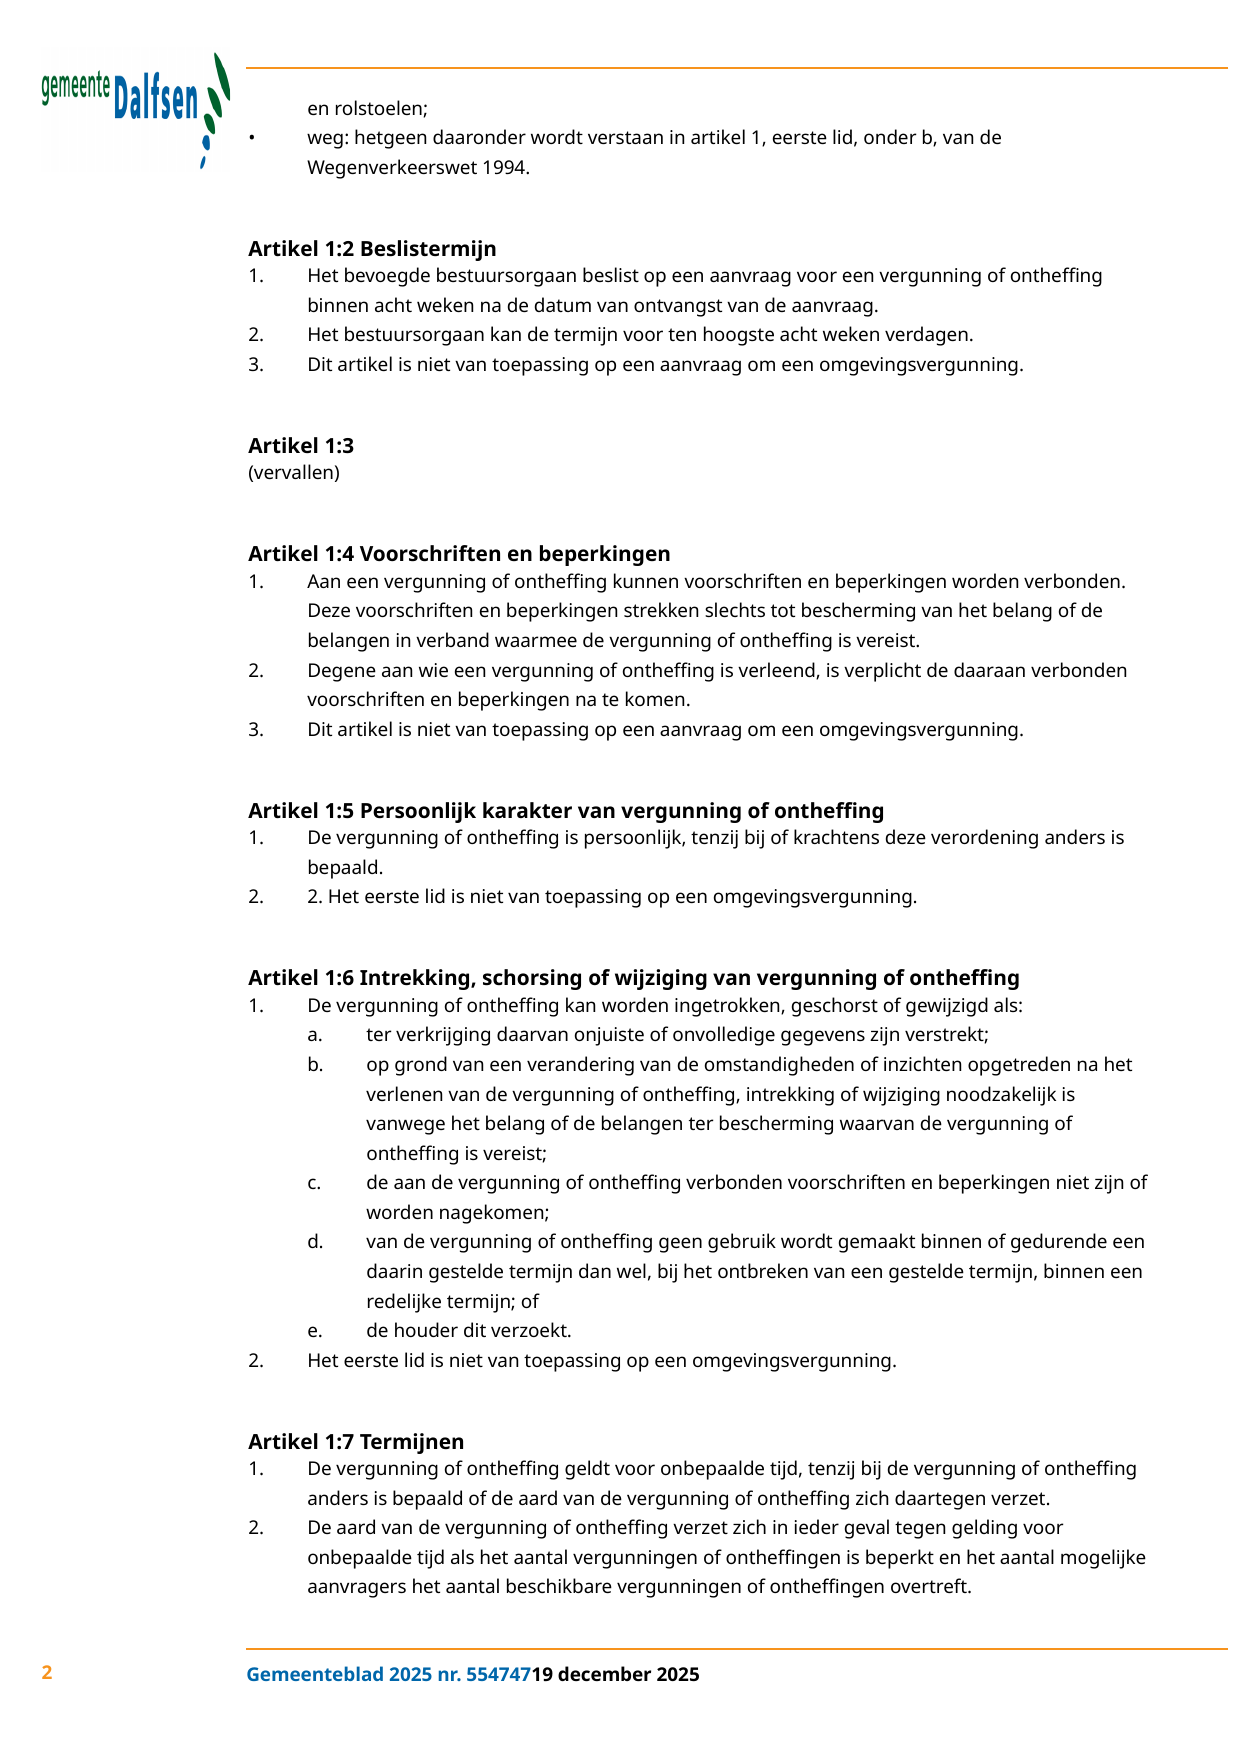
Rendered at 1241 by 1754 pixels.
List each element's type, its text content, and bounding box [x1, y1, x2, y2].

list 2. Het eerste lid is niet van toepassing op een omgevingsvergunning. [248, 883, 1152, 909]
list Degene aan wie een vergunning of ontheffing is verleend, is verplicht de daaraan verbonden voorschriften en beperkingen na te komen. [248, 657, 1152, 712]
list op grond van een verandering van de omstandigheden of inzichten opgetreden na het verlenen van de vergunning of ontheffing, intrekking of wijziging noodzakelijk is vanwege het belang of de belangen ter bescherming waarvan de vergunning of ontheffing is vereist; [307, 1051, 1152, 1166]
list Dit artikel is niet van toepassing op een aanvraag om een omgevingsvergunning. [248, 351, 1152, 377]
list De aard van de vergunning of ontheffing verzet zich in ieder geval tegen gelding voor onbepaalde tijd als het aantal vergunningen of ontheffingen is beperkt en het aantal mogelijke aanvragers het aantal beschikbare vergunningen of ontheffingen overtreft. [248, 1514, 1152, 1599]
text Artikel 1:4 Voorschriften en beperkingen [248, 539, 1152, 568]
text Artikel 1:6 Intrekking, schorsing of wijziging van vergunning of ontheffing [248, 963, 1152, 992]
list de houder dit verzoekt. [307, 1317, 1152, 1343]
list weg: hetgeen daaronder wordt verstaan in artikel 1, eerste lid, onder b, van de Wegenverkeerswet 1994. [248, 124, 1152, 180]
picture [41, 47, 231, 172]
text Artikel 1:5 Persoonlijk karakter van vergunning of ontheffing [248, 796, 1152, 824]
list De vergunning of ontheffing kan worden ingetrokken, geschorst of gewijzigd als: [248, 992, 1152, 1018]
list ter verkrijging daarvan onjuiste of onvolledige gegevens zijn verstrekt; [307, 1022, 1152, 1047]
text Artikel 1:7 Termijnen [248, 1427, 1152, 1455]
list de aan de vergunning of ontheffing verbonden voorschriften en beperkingen niet zijn of worden nagekomen; [307, 1169, 1152, 1225]
list Het eerste lid is niet van toepassing op een omgevingsvergunning. [248, 1347, 1152, 1373]
text Artikel 1:3 [248, 431, 1152, 459]
list Het bestuursorgaan kan de termijn voor ten hoogste acht weken verdagen. [248, 322, 1152, 347]
list Het bevoegde bestuursorgaan beslist op een aanvraag voor een vergunning of ontheffing binnen acht weken na de datum van ontvangst van de aanvraag. [248, 262, 1152, 318]
list De vergunning of ontheffing geldt voor onbepaalde tijd, tenzij bij de vergunning of ontheffing anders is bepaald of de aard van de vergunning of ontheffing zich daartegen verzet. [248, 1455, 1152, 1511]
list De vergunning of ontheffing is persoonlijk, tenzij bij of krachtens deze verordening anders is bepaald. [248, 824, 1152, 880]
text Artikel 1:2 Beslistermijn [248, 234, 1152, 262]
list Aan een vergunning of ontheffing kunnen voorschriften en beperkingen worden verbonden. Deze voorschriften en beperkingen strekken slechts tot bescherming van het belang of de belangen in verband waarmee de vergunning of ontheffing is vereist. [248, 568, 1152, 653]
list Dit artikel is niet van toepassing op een aanvraag om een omgevingsvergunning. [248, 716, 1152, 742]
text (vervallen) [248, 459, 1152, 485]
list van de vergunning of ontheffing geen gebruik wordt gemaakt binnen of gedurende een daarin gestelde termijn dan wel, bij het ontbreken van een gestelde termijn, binnen een redelijke termijn; of [307, 1229, 1152, 1313]
list en rolstoelen; [248, 95, 1152, 121]
